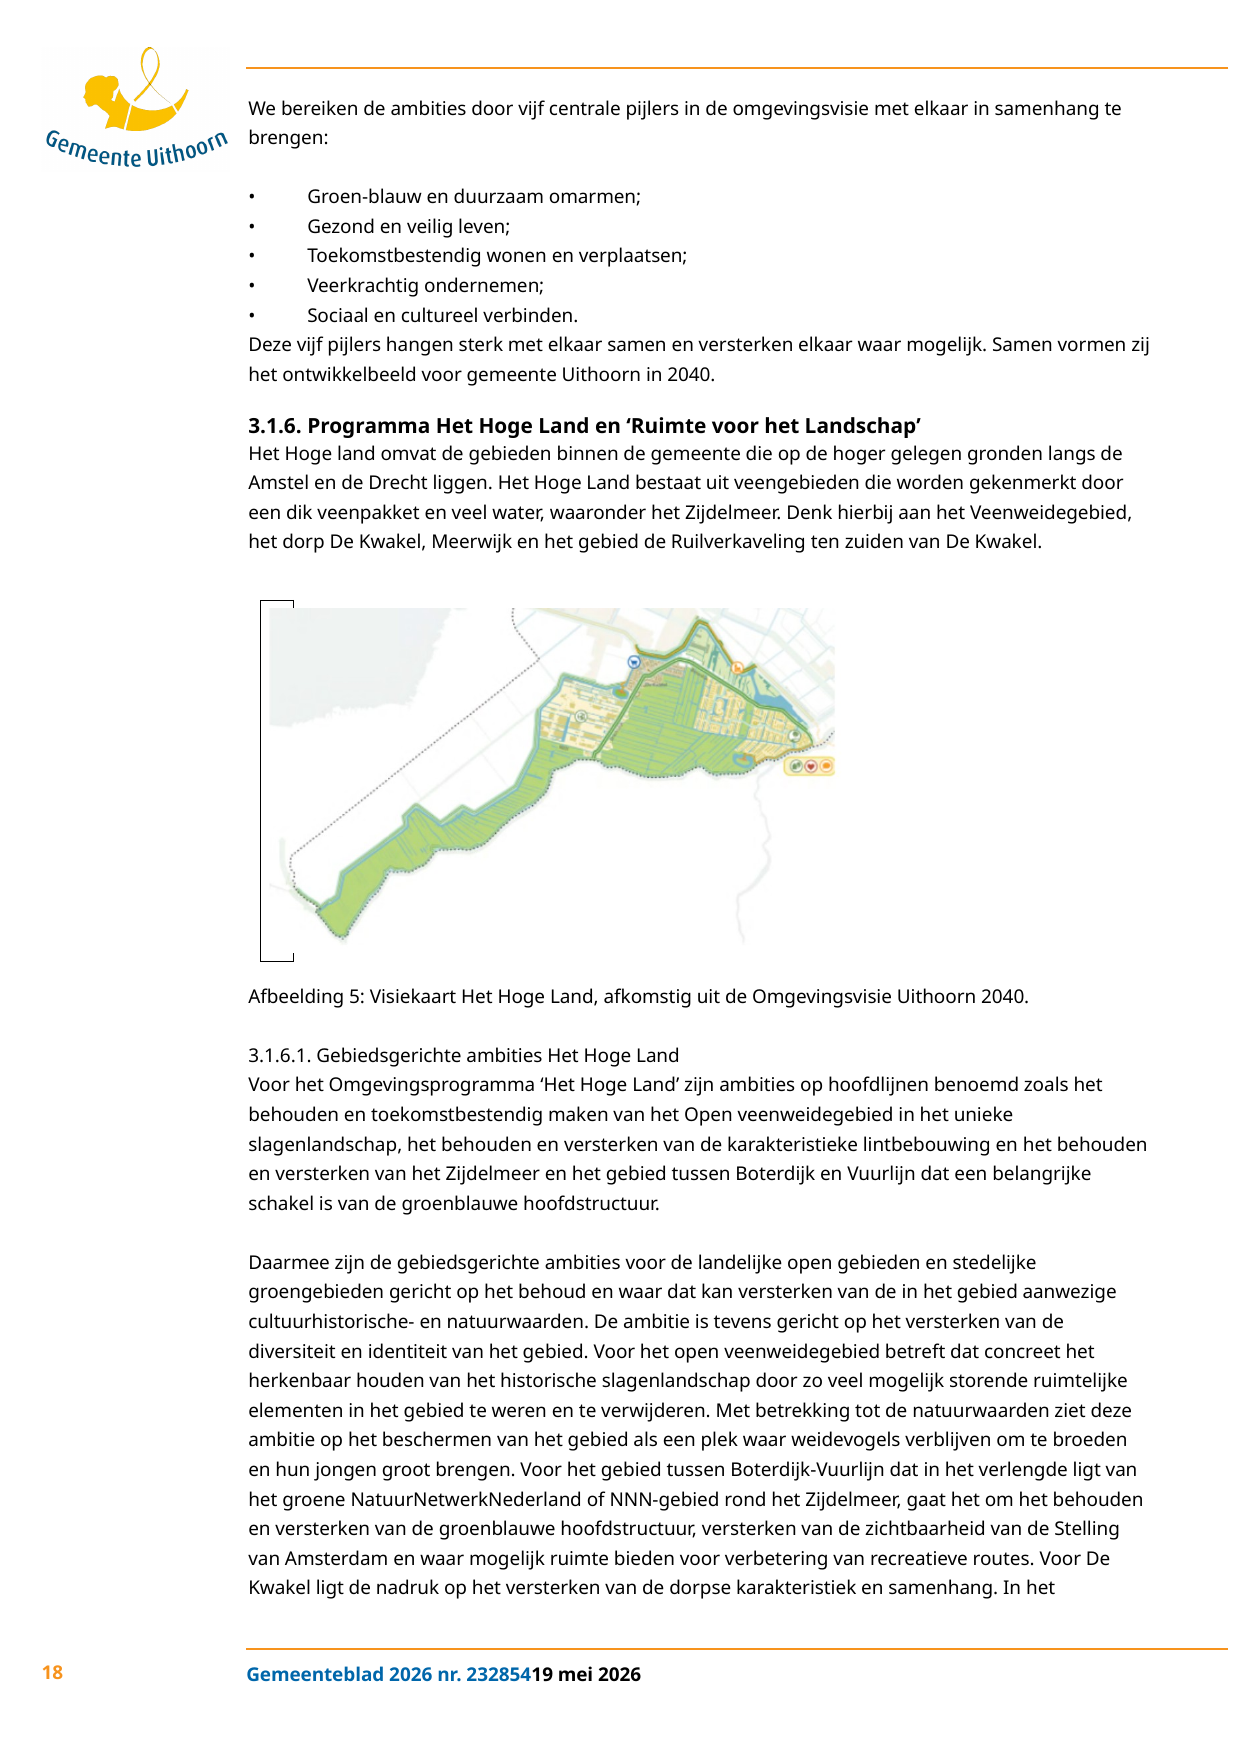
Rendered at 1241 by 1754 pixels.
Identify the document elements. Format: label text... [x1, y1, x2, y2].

text Het Hoge land omvat de gebieden binnen de gemeente die op de hoger gelegen gronden langs de Amstel en de Drecht liggen. Het Hoge Land bestaat uit veengebieden die worden gekenmerkt door een dik veenpakket en veel water, waaronder het Zijdelmeer. Denk hierbij aan het Veenweidegebied, het dorp De Kwakel, Meerwijk en het gebied de Ruilverkaveling ten zuiden van De Kwakel. [248, 440, 1152, 554]
text Daarmee zijn de gebiedsgerichte ambities voor de landelijke open gebieden en stedelijke groengebieden gericht op het behoud en waar dat kan versterken van de in het gebied aanwezige cultuurhistorische- en natuurwaarden. De ambitie is tevens gericht op het versterken van de diversiteit en identiteit van het gebied. Voor het open veenweidegebied betreft dat concreet het herkenbaar houden van het historische slagenlandschap door zo veel mogelijk storende ruimtelijke elementen in het gebied te weren en te verwijderen. Met betrekking tot de natuurwaarden ziet deze ambitie op het beschermen van het gebied als een plek waar weidevogels verblijven om te broeden en hun jongen groot brengen. Voor het gebied tussen Boterdijk-Vuurlijn dat in het verlengde ligt van het groene NatuurNetwerkNederland of NNN-gebied rond het Zijdelmeer, gaat het om het behouden en versterken van de groenblauwe hoofdstructuur, versterken van de zichtbaarheid van de Stelling van Amsterdam en waar mogelijk ruimte bieden voor verbetering van recreatieve routes. Voor De Kwakel ligt de nadruk op het versterken van de dorpse karakteristiek en samenhang. In het [248, 1249, 1152, 1600]
text 3.1.6. Programma Het Hoge Land en ‘Ruimte voor het Landschap’ [248, 411, 1152, 440]
list Veerkrachtig ondernemen; [248, 272, 1152, 298]
picture [41, 47, 231, 172]
list Gezond en veilig leven; [248, 213, 1152, 239]
text 3.1.6.1. Gebiedsgerichte ambities Het Hoge Land [248, 1042, 1152, 1068]
text Afbeelding 5: Visiekaart Het Hoge Land, afkomstig uit de Omgevingsvisie Uithoorn 2040. [248, 983, 1152, 1008]
list Groen-blauw en duurzaam omarmen; [248, 183, 1152, 209]
list Sociaal en cultureel verbinden. [248, 302, 1152, 328]
text We bereiken de ambities door vijf centrale pijlers in de omgevingsvisie met elkaar in samenhang te brengen: [248, 95, 1152, 150]
list Toekomstbestendig wonen en verplaatsen; [248, 243, 1152, 268]
text Voor het Omgevingsprogramma ‘Het Hoge Land’ zijn ambities op hoofdlijnen benoemd zoals het behouden en toekomstbestendig maken van het Open veenweidegebied in het unieke slagenlandschap, het behouden en versterken van de karakteristieke lintbebouwing en het behouden en versterken van het Zijdelmeer en het gebied tussen Boterdijk en Vuurlijn dat een belangrijke schakel is van de groenblauwe hoofdstructuur. [248, 1072, 1152, 1216]
picture [268, 608, 1173, 953]
text Deze vijf pijlers hangen sterk met elkaar samen en versterken elkaar waar mogelijk. Samen vormen zij het ontwikkelbeeld voor gemeente Uithoorn in 2040. [248, 331, 1152, 387]
